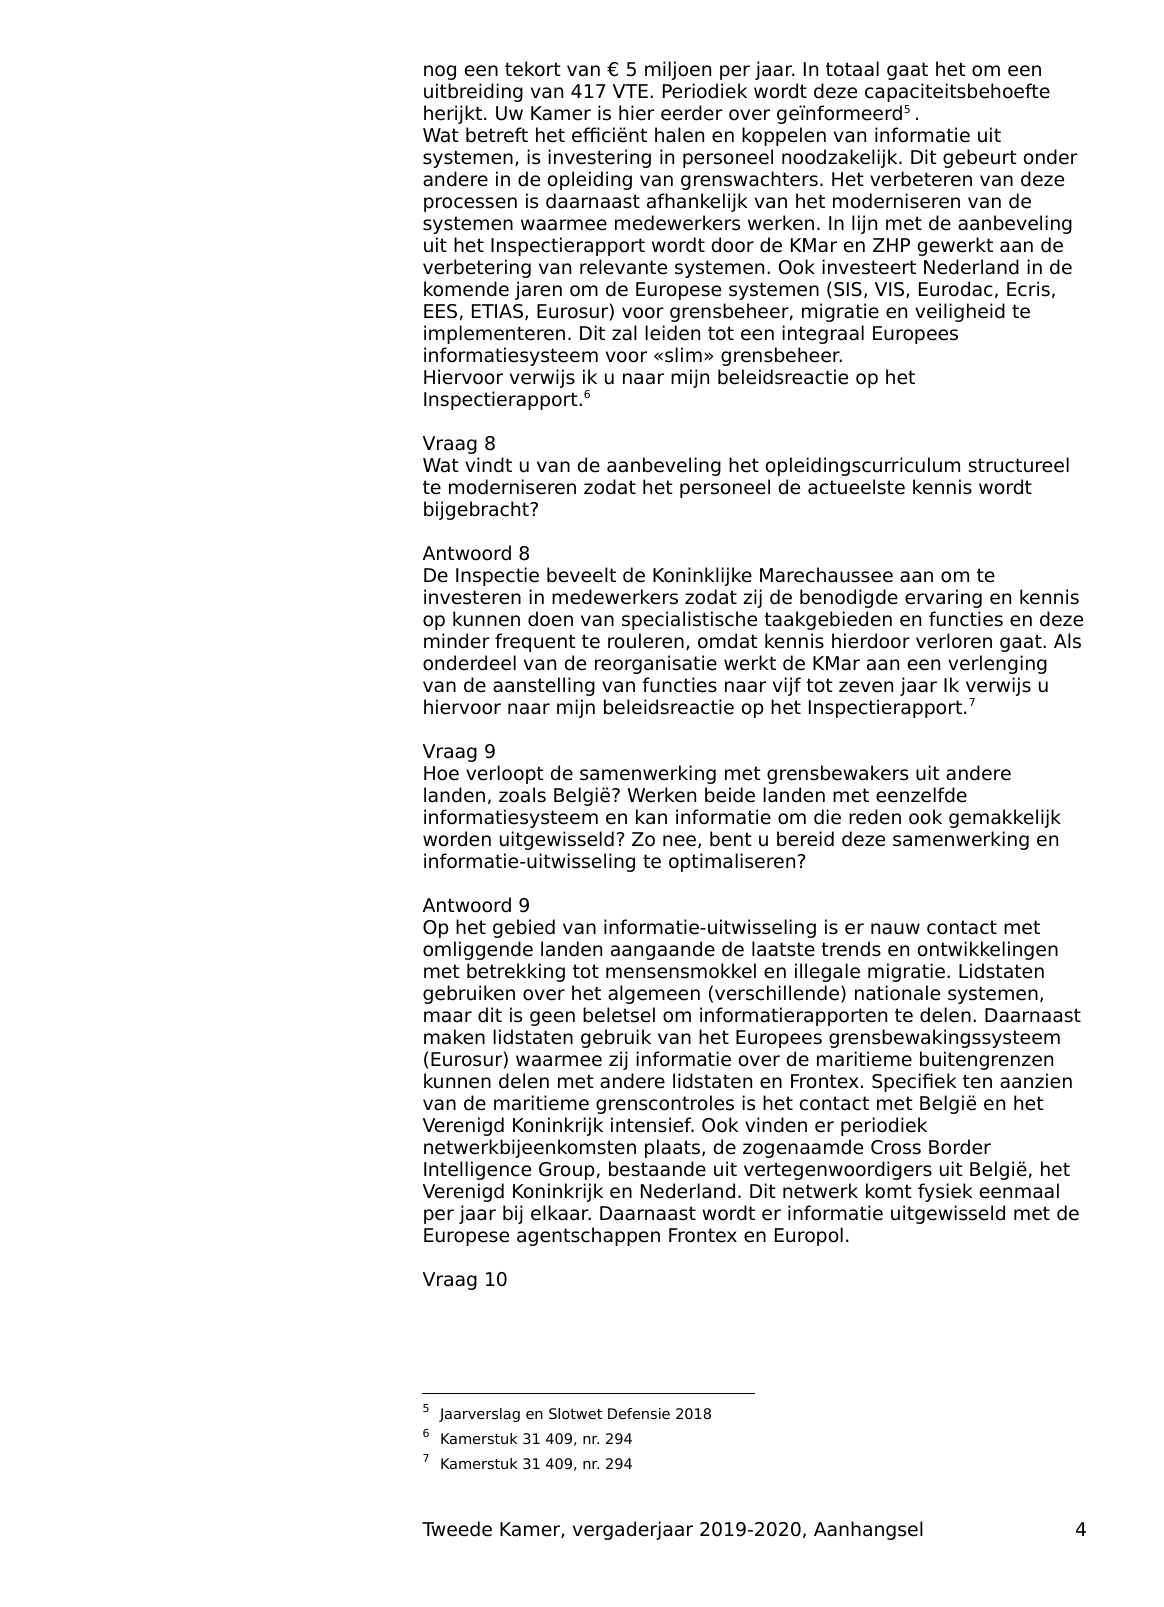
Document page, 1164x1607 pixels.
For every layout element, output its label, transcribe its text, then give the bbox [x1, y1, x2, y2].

text Hiervoor verwijs ik u naar mijn beleidsreactie op het Inspectierapport. [422, 367, 1087, 411]
text Antwoord 8 [422, 543, 1087, 565]
text Op het gebied van informatie-uitwisseling is er nauw contact met omliggende landen aangaande de laatste trends en ontwikkelingen met betrekking tot mensensmokkel en illegale migratie. Lidstaten gebruiken over het algemeen (verschillende) nationale systemen, maar dit is geen beletsel om informatierapporten te delen. Daarnaast maken lidstaten gebruik van het Europees grensbewakingssysteem (Eurosur) waarmee zij informatie over de maritieme buitengrenzen kunnen delen met andere lidstaten en Frontex. Specifiek ten aanzien van de maritieme grenscontroles is het contact met België en het Verenigd Koninkrijk intensief. Ook vinden er periodiek netwerkbijeenkomsten plaats, de zogenaamde Cross Border Intelligence Group, bestaande uit vertegenwoordigers uit België, het Verenigd Koninkrijk en Nederland. Dit netwerk komt fysiek eenmaal per jaar bij elkaar. Daarnaast wordt er informatie uitgewisseld met de Europese agentschappen Frontex en Europol. [422, 917, 1087, 1247]
text Vraag 9 [422, 741, 1087, 763]
text Kamerstuk 31 409, nr. 294 [422, 1452, 1087, 1474]
text Jaarverslag en Slotwet Defensie 2018 [422, 1402, 1087, 1424]
text Wat vindt u van de aanbeveling het opleidingscurriculum structureel te moderniseren zodat het personeel de actueelste kennis wordt bijgebracht? [422, 455, 1087, 521]
text Vraag 10 [422, 1269, 1087, 1291]
text Vraag 8 [422, 433, 1087, 455]
text Kamerstuk 31 409, nr. 294 [422, 1427, 1087, 1449]
text Wat betreft het efficiënt halen en koppelen van informatie uit systemen, is investering in personeel noodzakelijk. Dit gebeurt onder andere in de opleiding van grenswachters. Het verbeteren van deze processen is daarnaast afhankelijk van het moderniseren van de systemen waarmee medewerkers werken. In lijn met de aanbeveling uit het Inspectierapport wordt door de KMar en ZHP gewerkt aan de verbetering van relevante systemen. Ook investeert Nederland in de komende jaren om de Europese systemen (SIS, VIS, Eurodac, Ecris, EES, ETIAS, Eurosur) voor grensbeheer, migratie en veiligheid te implementeren. Dit zal leiden tot een integraal Europees informatiesysteem voor «slim» grensbeheer. [422, 125, 1087, 367]
text De Inspectie beveelt de Koninklijke Marechaussee aan om te investeren in medewerkers zodat zij de benodigde ervaring en kennis op kunnen doen van specialistische taakgebieden en functies en deze minder frequent te rouleren, omdat kennis hierdoor verloren gaat. Als onderdeel van de reorganisatie werkt de KMar aan een verlenging van de aanstelling van functies naar vijf tot zeven jaar Ik verwijs u hiervoor naar mijn beleidsreactie op het Inspectierapport. [422, 565, 1087, 719]
text Hoe verloopt de samenwerking met grensbewakers uit andere landen, zoals België? Werken beide landen met eenzelfde informatiesysteem en kan informatie om die reden ook gemakkelijk worden uitgewisseld? Zo nee, bent u bereid deze samenwerking en informatie-uitwisseling te optimaliseren? [422, 763, 1087, 873]
text Antwoord 9 [422, 895, 1087, 917]
text nog een tekort van € 5 miljoen per jaar. In totaal gaat het om een uitbreiding van 417 VTE. Periodiek wordt deze capaciteitsbehoefte herijkt. Uw Kamer is hier eerder over geïnformeerd. [422, 59, 1087, 125]
